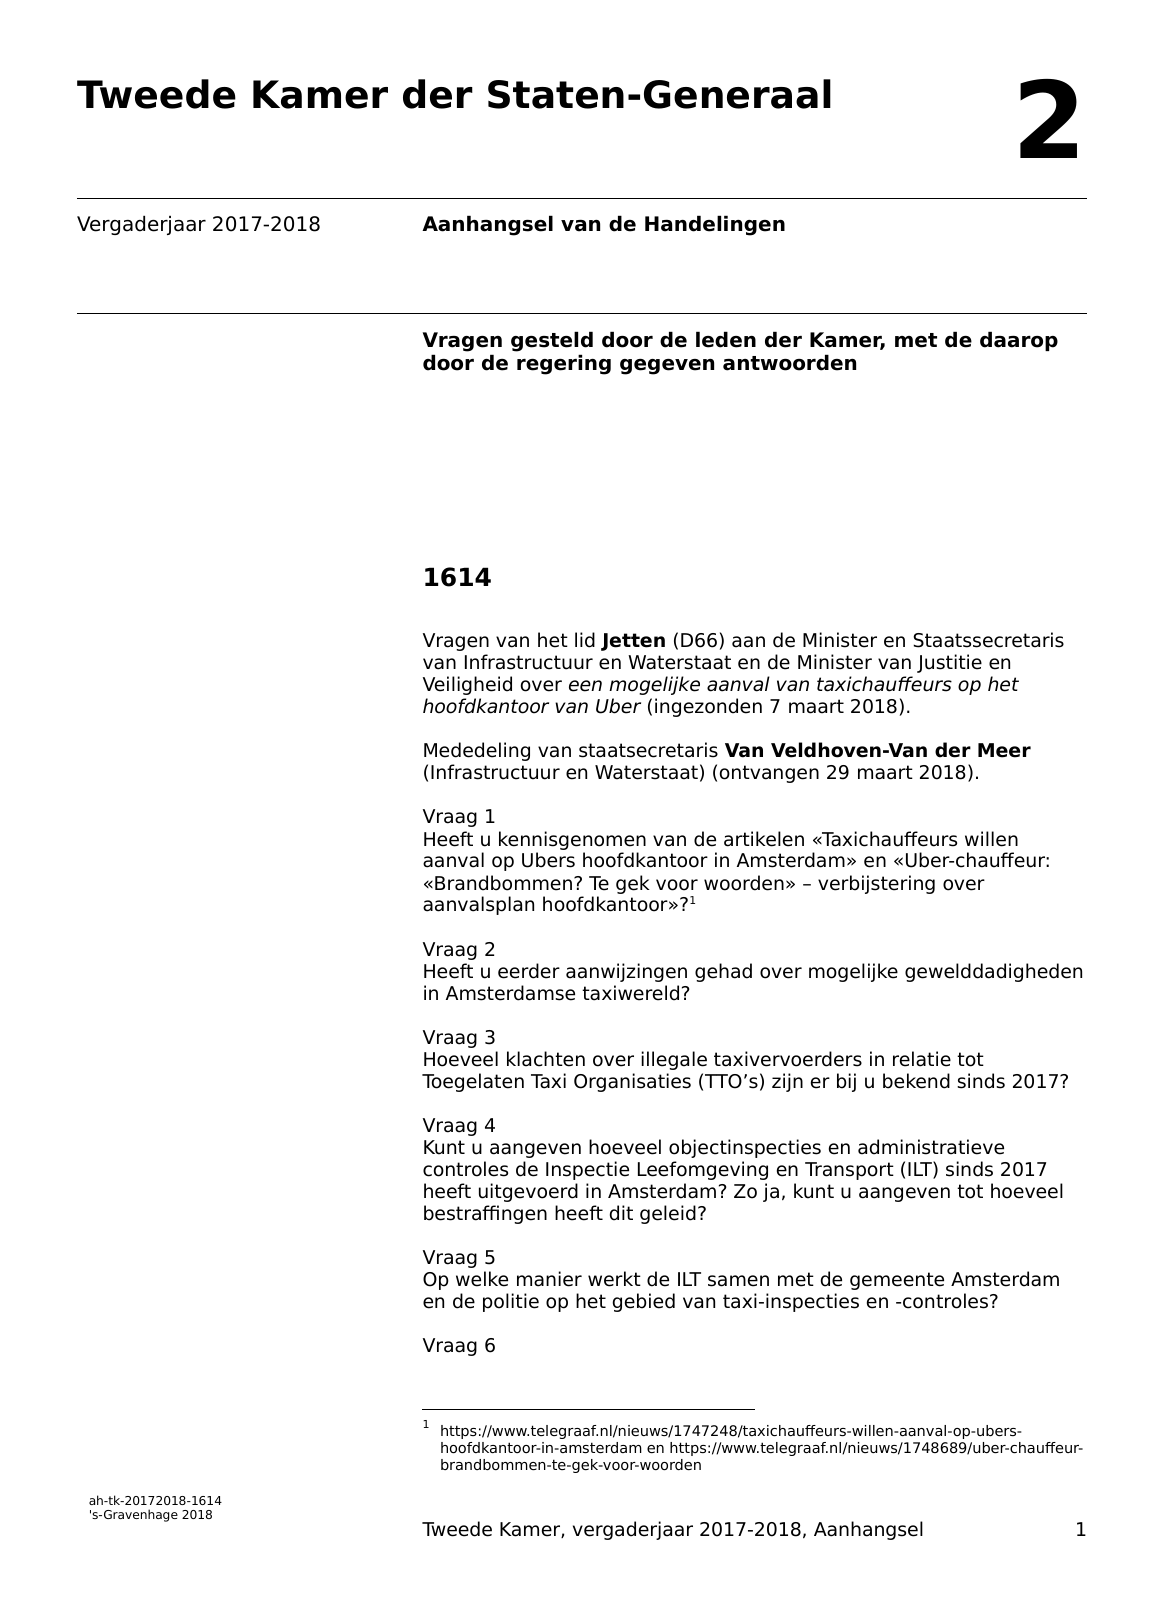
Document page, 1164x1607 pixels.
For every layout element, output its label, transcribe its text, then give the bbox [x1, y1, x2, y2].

text Vraag 2 [422, 938, 1087, 961]
text Hoeveel klachten over illegale taxivervoerders in relatie tot Toegelaten Taxi Organisaties (TTO’s) zijn er bij u bekend sinds 2017? [422, 1049, 1087, 1093]
text 1614 [422, 563, 1087, 592]
table_cell Vergaderjaar 2017-2018 [77, 199, 422, 313]
text Vraag 4 [422, 1115, 1087, 1137]
table_cell [77, 314, 422, 375]
table_cell Aanhangsel van de Handelingen [422, 199, 1087, 313]
text Vraag 6 [422, 1335, 1087, 1357]
table_header Tweede Kamer der Staten-Generaal [77, 59, 886, 198]
text Heeft u kennisgenomen van de artikelen «Taxichauffeurs willen aanval op Ubers hoofdkantoor in Amsterdam» en «Uber-chauffeur: «Brandbommen? Te gek voor woorden» – verbijstering over aanvalsplan hoofdkantoor»? [422, 828, 1087, 916]
text Heeft u eerder aanwijzingen gehad over mogelijke gewelddadigheden in Amsterdamse taxiwereld? [422, 961, 1087, 1004]
text Vraag 1 [422, 806, 1087, 828]
text ah-tk-20172018-1614 [88, 1494, 323, 1508]
table_header 2 [886, 59, 1087, 198]
text Vragen van het lid Jetten (D66) aan de Minister en Staatssecretaris van Infrastructuur en Waterstaat en de Minister van Justitie en Veiligheid over een mogelijke aanval van taxichauffeurs op het hoofdkantoor van Uber (ingezonden 7 maart 2018). [422, 630, 1087, 718]
table_cell Vragen gesteld door de leden der Kamer, met de daarop door de regering gegeven antwoorden [422, 314, 1087, 375]
text Mededeling van staatsecretaris Van Veldhoven-Van der Meer (Infrastructuur en Waterstaat) (ontvangen 29 maart 2018). [422, 740, 1087, 784]
text Kunt u aangeven hoeveel objectinspecties en administratieve controles de Inspectie Leefomgeving en Transport (ILT) sinds 2017 heeft uitgevoerd in Amsterdam? Zo ja, kunt u aangeven tot hoeveel bestraffingen heeft dit geleid? [422, 1137, 1087, 1225]
text 's-Gravenhage 2018 [88, 1508, 323, 1522]
text https://www.telegraaf.nl/nieuws/1747248/taxichauffeurs-willen-aanval-op-ubers-hoofdkantoor-in-amsterdam en https://www.telegraaf.nl/nieuws/1748689/uber-chauffeur-brandbommen-te-gek-voor-woorden [422, 1418, 1087, 1474]
text Vraag 5 [422, 1247, 1087, 1269]
text Vraag 3 [422, 1027, 1087, 1049]
text Op welke manier werkt de ILT samen met de gemeente Amsterdam en de politie op het gebied van taxi-inspecties en -controles? [422, 1269, 1087, 1313]
